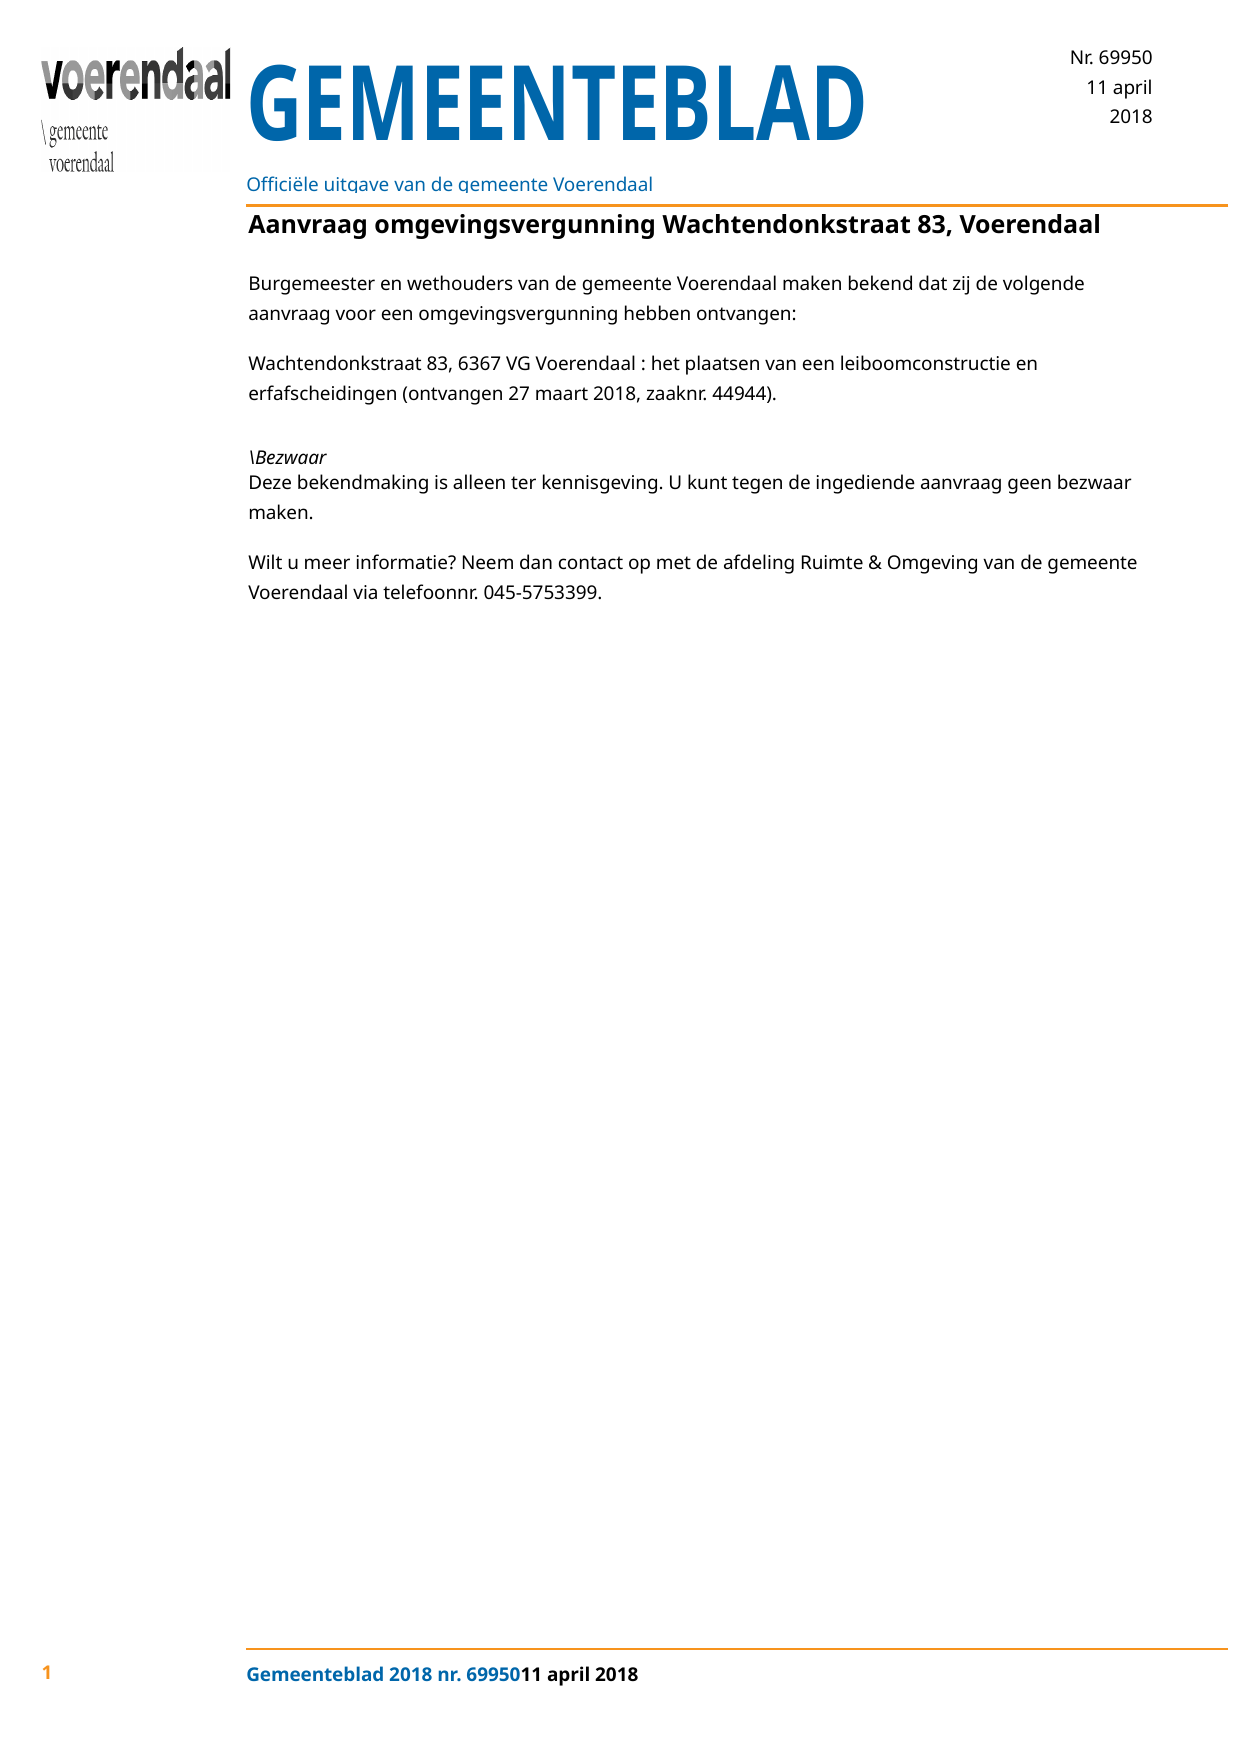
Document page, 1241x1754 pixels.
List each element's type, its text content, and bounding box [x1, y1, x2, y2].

text \Bezwaar [248, 444, 1152, 469]
picture [41, 47, 231, 172]
text Deze bekendmaking is alleen ter kennisgeving. U kunt tegen de ingediende aanvraag geen bezwaar maken. [248, 469, 1152, 525]
text Wilt u meer informatie? Neem dan contact op met de afdeling Ruimte & Omgeving van de gemeente Voerendaal via telefoonnr. 045-5753399. [248, 549, 1152, 605]
text Wachtendonkstraat 83, 6367 VG Voerendaal : het plaatsen van een leiboomconstructie en erfafscheidingen (ontvangen 27 maart 2018, zaaknr. 44944). [248, 350, 1152, 406]
text Burgemeester en wethouders van de gemeente Voerendaal maken bekend dat zij de volgende aanvraag voor een omgevingsvergunning hebben ontvangen: [248, 270, 1152, 326]
text Aanvraag omgevingsvergunning Wachtendonkstraat 83, Voerendaal [248, 207, 1152, 241]
